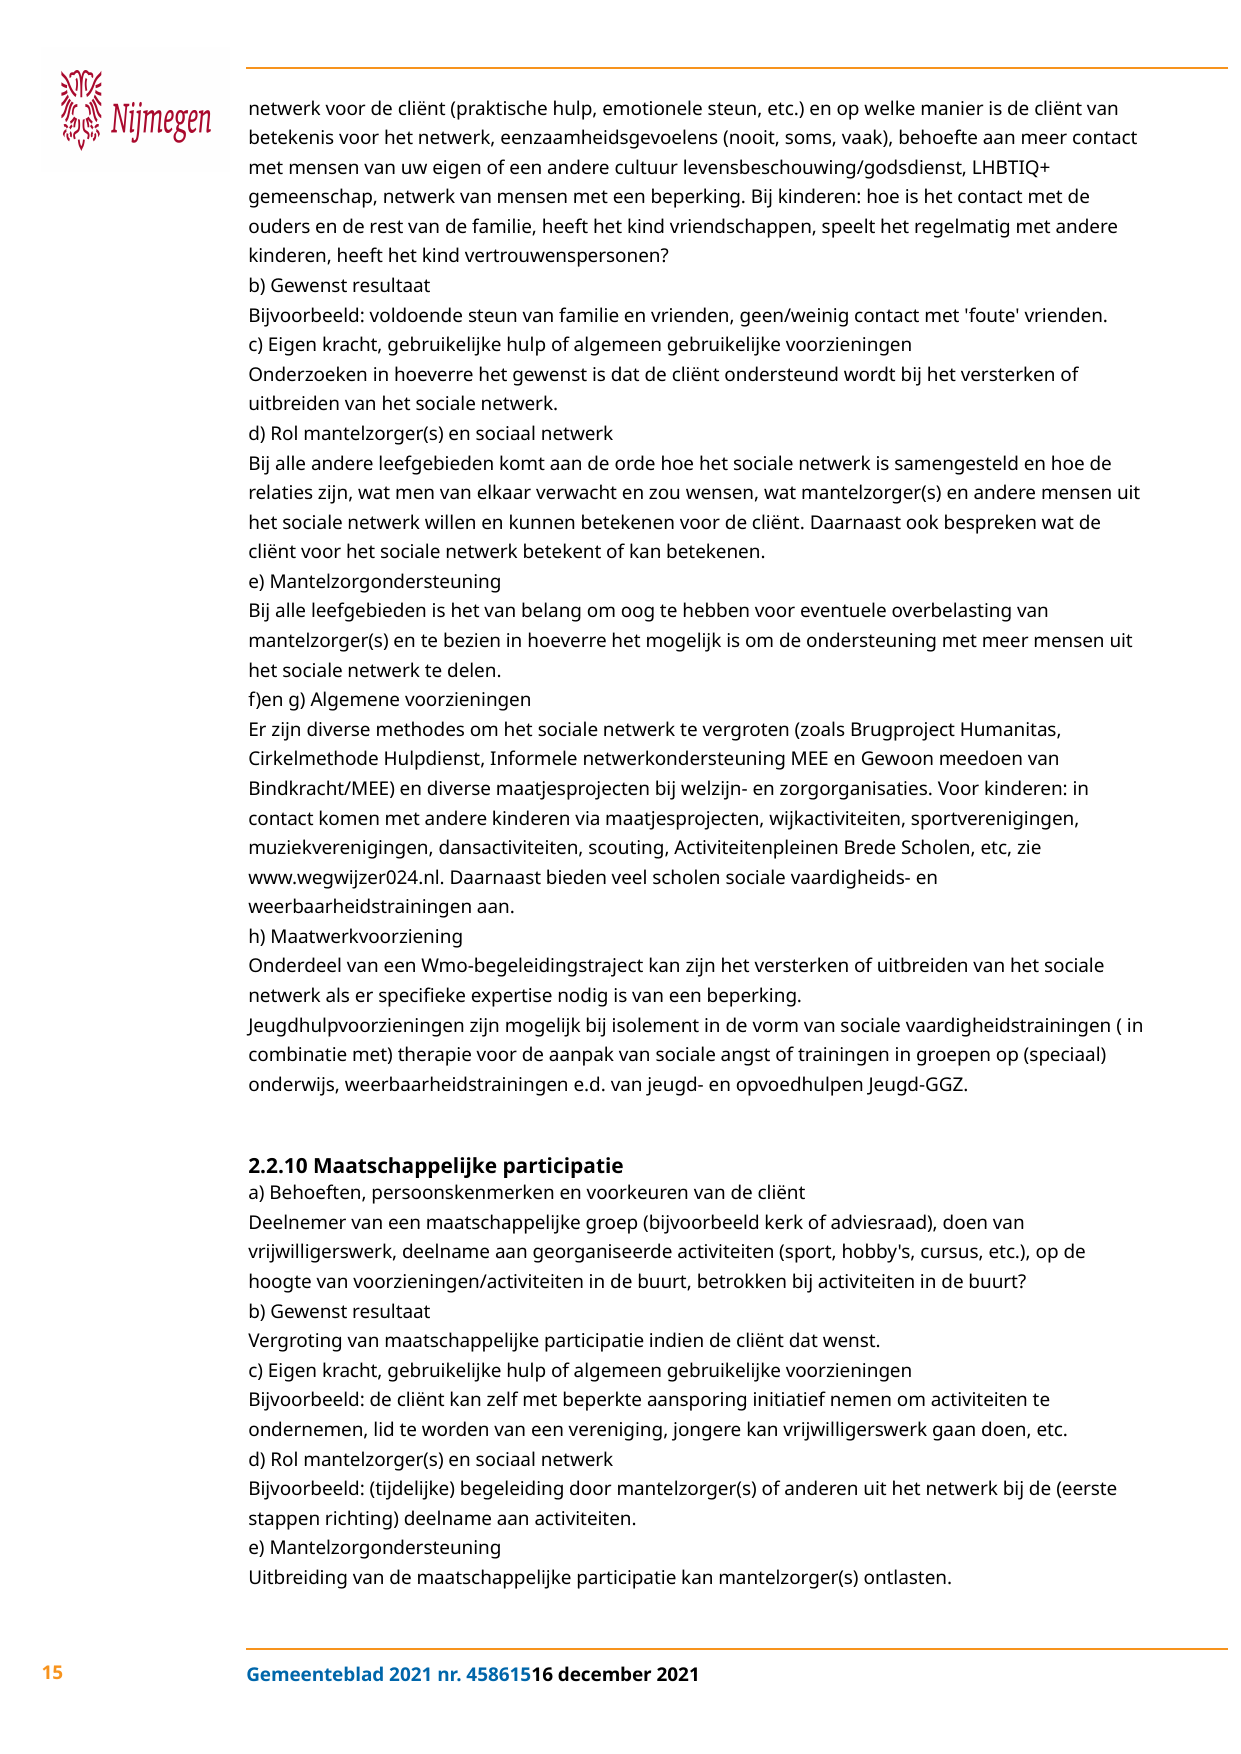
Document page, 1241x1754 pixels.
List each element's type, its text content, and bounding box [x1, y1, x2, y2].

text c) Eigen kracht, gebruikelijke hulp of algemeen gebruikelijke voorzieningen [248, 331, 1152, 357]
text c) Eigen kracht, gebruikelijke hulp of algemeen gebruikelijke voorzieningen [248, 1357, 1152, 1383]
text a) Behoeften, persoonskenmerken en voorkeuren van de cliënt [248, 1179, 1152, 1205]
text Bij alle andere leefgebieden komt aan de orde hoe het sociale netwerk is samengesteld en hoe de relaties zijn, wat men van elkaar verwacht en zou wensen, wat mantelzorger(s) en andere mensen uit het sociale netwerk willen en kunnen betekenen voor de cliënt. Daarnaast ook bespreken wat de cliënt voor het sociale netwerk betekent of kan betekenen. [248, 450, 1152, 564]
text Bijvoorbeeld: (tijdelijke) begeleiding door mantelzorger(s) of anderen uit het netwerk bij de (eerste stappen richting) deelname aan activiteiten. [248, 1475, 1152, 1531]
text b) Gewenst resultaat [248, 272, 1152, 298]
text Bijvoorbeeld: voldoende steun van familie en vrienden, geen/weinig contact met 'foute' vrienden. [248, 302, 1152, 328]
text d) Rol mantelzorger(s) en sociaal netwerk [248, 420, 1152, 446]
text e) Mantelzorgondersteuning [248, 1534, 1152, 1560]
text Er zijn diverse methodes om het sociale netwerk te vergroten (zoals Brugproject Humanitas, Cirkelmethode Hulpdienst, Informele netwerkondersteuning MEE en Gewoon meedoen van Bindkracht/MEE) en diverse maatjesprojecten bij welzijn- en zorgorganisaties. Voor kinderen: in contact komen met andere kinderen via maatjesprojecten, wijkactiviteiten, sportverenigingen, muziekverenigingen, dansactiviteiten, scouting, Activiteitenpleinen Brede Scholen, etc, zie www.wegwijzer024.nl. Daarnaast bieden veel scholen sociale vaardigheids- en weerbaarheidstrainingen aan. [248, 716, 1152, 919]
text netwerk voor de cliënt (praktische hulp, emotionele steun, etc.) en op welke manier is de cliënt van betekenis voor het netwerk, eenzaamheidsgevoelens (nooit, soms, vaak), behoefte aan meer contact met mensen van uw eigen of een andere cultuur levensbeschouwing/godsdienst, LHBTIQ+ gemeenschap, netwerk van mensen met een beperking. Bij kinderen: hoe is het contact met de ouders en de rest van de familie, heeft het kind vriendschappen, speelt het regelmatig met andere kinderen, heeft het kind vertrouwenspersonen? [248, 95, 1152, 268]
text b) Gewenst resultaat [248, 1298, 1152, 1323]
text 2.2.10 Maatschappelijke participatie [248, 1151, 1152, 1179]
text Deelnemer van een maatschappelijke groep (bijvoorbeeld kerk of adviesraad), doen van vrijwilligerswerk, deelname aan georganiseerde activiteiten (sport, hobby's, cursus, etc.), op de hoogte van voorzieningen/activiteiten in de buurt, betrokken bij activiteiten in de buurt? [248, 1209, 1152, 1294]
text f)en g) Algemene voorzieningen [248, 686, 1152, 712]
text Bij alle leefgebieden is het van belang om oog te hebben voor eventuele overbelasting van mantelzorger(s) en te bezien in hoeverre het mogelijk is om de ondersteuning met meer mensen uit het sociale netwerk te delen. [248, 598, 1152, 683]
text Onderzoeken in hoeverre het gewenst is dat de cliënt ondersteund wordt bij het versterken of uitbreiden van het sociale netwerk. [248, 361, 1152, 416]
text d) Rol mantelzorger(s) en sociaal netwerk [248, 1446, 1152, 1471]
text Vergroting van maatschappelijke participatie indien de cliënt dat wenst. [248, 1327, 1152, 1353]
text e) Mantelzorgondersteuning [248, 568, 1152, 594]
text Jeugdhulpvoorzieningen zijn mogelijk bij isolement in de vorm van sociale vaardigheidstrainingen ( in combinatie met) therapie voor de aanpak van sociale angst of trainingen in groepen op (speciaal) onderwijs, weerbaarheidstrainingen e.d. van jeugd- en opvoedhulpen Jeugd-GGZ. [248, 1012, 1152, 1097]
text Onderdeel van een Wmo-begeleidingstraject kan zijn het versterken of uitbreiden van het sociale netwerk als er specifieke expertise nodig is van een beperking. [248, 953, 1152, 1008]
text h) Maatwerkvoorziening [248, 923, 1152, 949]
picture [41, 47, 231, 172]
text Uitbreiding van de maatschappelijke participatie kan mantelzorger(s) ontlasten. [248, 1564, 1152, 1590]
text Bijvoorbeeld: de cliënt kan zelf met beperkte aansporing initiatief nemen om activiteiten te ondernemen, lid te worden van een vereniging, jongere kan vrijwilligerswerk gaan doen, etc. [248, 1387, 1152, 1442]
